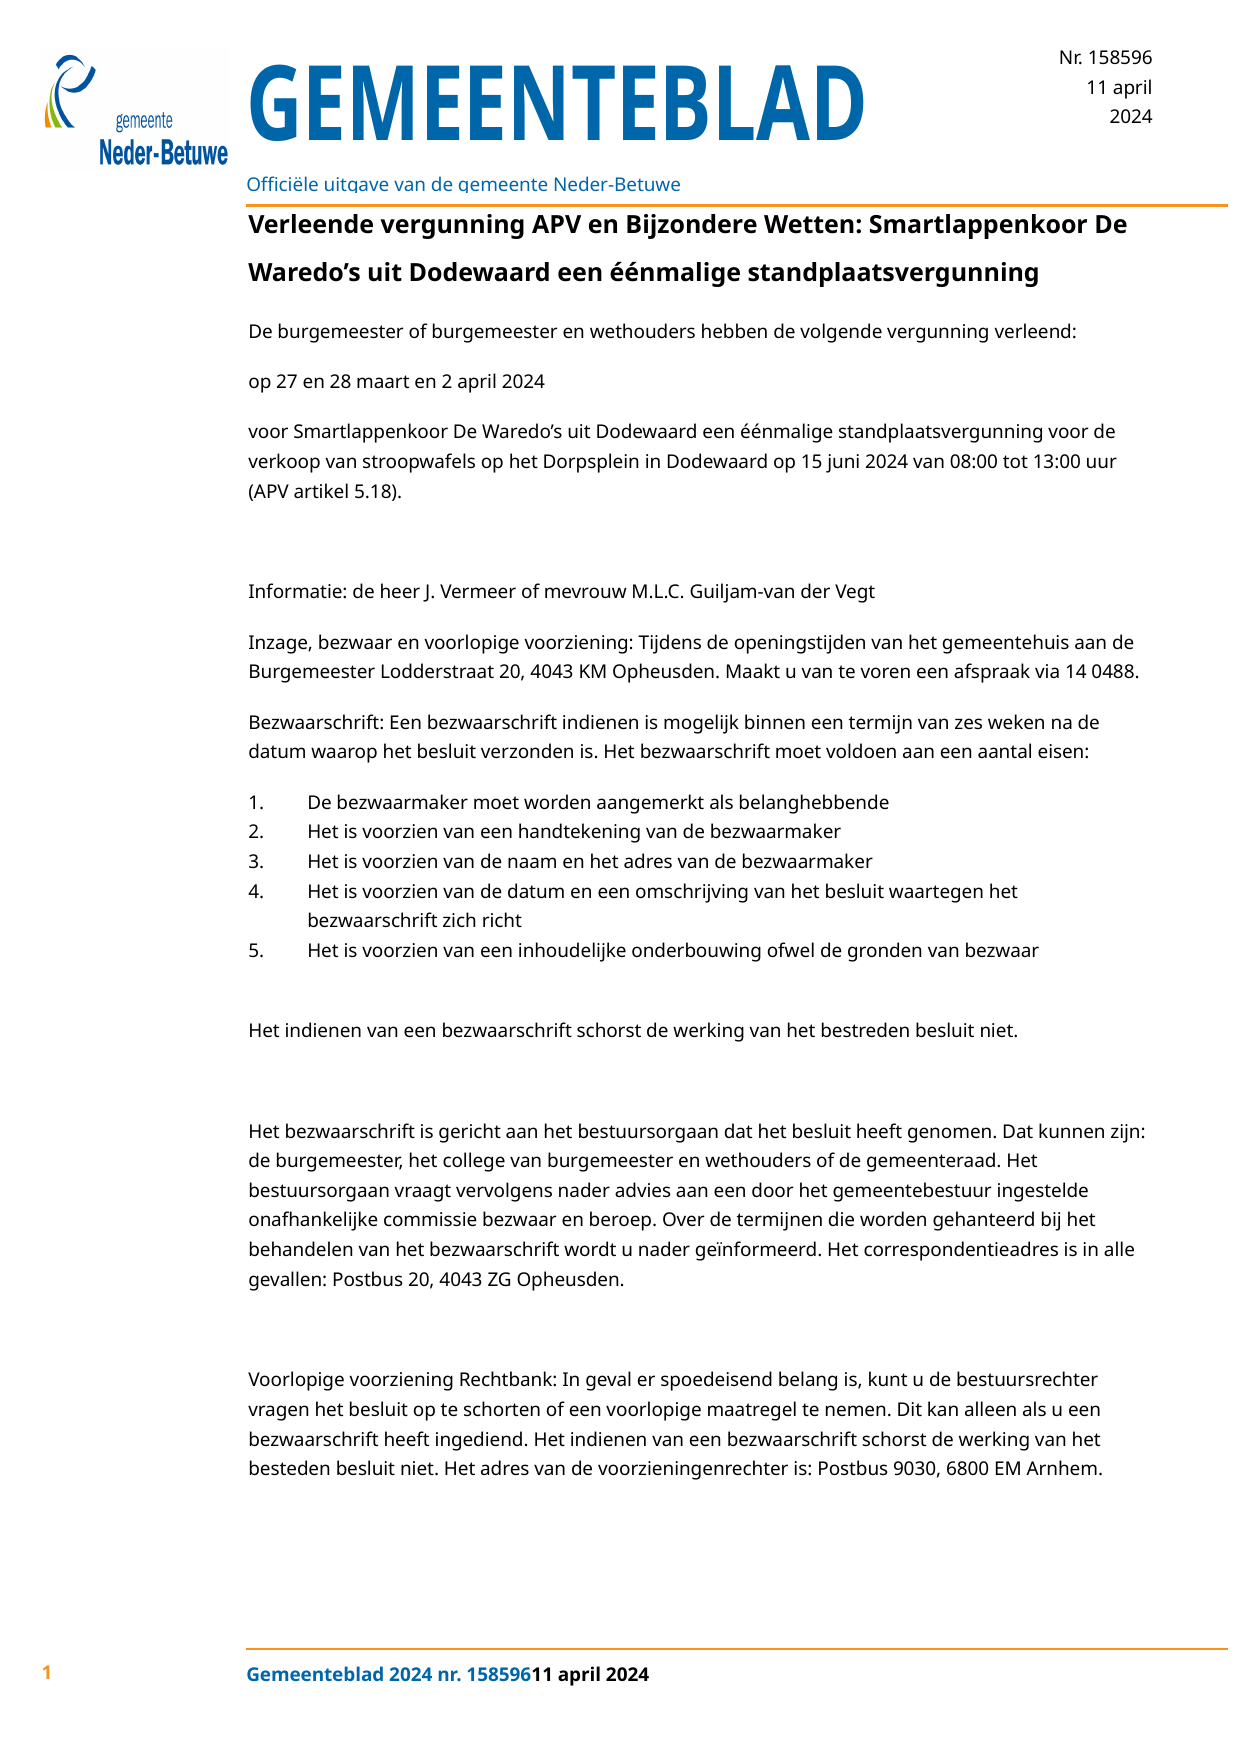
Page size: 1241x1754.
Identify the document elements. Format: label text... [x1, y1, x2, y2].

text Informatie: de heer J. Vermeer of mevrouw M.L.C. Guiljam-van der Vegt [248, 579, 1152, 604]
text Het bezwaarschrift is gericht aan het bestuursorgaan dat het besluit heeft genomen. Dat kunnen zijn: de burgemeester, het college van burgemeester en wethouders of de gemeenteraad. Het bestuursorgaan vraagt vervolgens nader advies aan een door het gemeentebestuur ingestelde onafhankelijke commissie bezwaar en beroep. Over de termijnen die worden gehanteerd bij het behandelen van het bezwaarschrift wordt u nader geïnformeerd. Het correspondentieadres is in alle gevallen: Postbus 20, 4043 ZG Opheusden. [248, 1118, 1152, 1292]
text De burgemeester of burgemeester en wethouders hebben de volgende vergunning verleend: [248, 318, 1152, 344]
list Het is voorzien van een inhoudelijke onderbouwing ofwel de gronden van bezwaar [248, 937, 1152, 963]
text Het indienen van een bezwaarschrift schorst de werking van het bestreden besluit niet. [248, 1017, 1152, 1043]
list Het is voorzien van de naam en het adres van de bezwaarmaker [248, 848, 1152, 874]
text Inzage, bezwaar en voorlopige voorziening: Tijdens de openingstijden van het gemeentehuis aan de Burgemeester Lodderstraat 20, 4043 KM Opheusden. Maakt u van te voren een afspraak via 14 0488. [248, 629, 1152, 684]
list Het is voorzien van een handtekening van de bezwaarmaker [248, 819, 1152, 844]
picture [41, 47, 231, 172]
list De bezwaarmaker moet worden aangemerkt als belanghebbende [248, 789, 1152, 815]
text Voorlopige voorziening Rechtbank: In geval er spoedeisend belang is, kunt u de bestuursrechter vragen het besluit op te schorten of een voorlopige maatregel te nemen. Dit kan alleen als u een bezwaarschrift heeft ingediend. Het indienen van een bezwaarschrift schorst de werking van het besteden besluit niet. Het adres van de voorzieningenrechter is: Postbus 9030, 6800 EM Arnhem. [248, 1367, 1152, 1481]
text voor Smartlappenkoor De Waredo’s uit Dodewaard een éénmalige standplaatsvergunning voor de verkoop van stroopwafels op het Dorpsplein in Dodewaard op 15 juni 2024 van 08:00 tot 13:00 uur (APV artikel 5.18). [248, 419, 1152, 504]
text Bezwaarschrift: Een bezwaarschrift indienen is mogelijk binnen een termijn van zes weken na de datum waarop het besluit verzonden is. Het bezwaarschrift moet voldoen aan een aantal eisen: [248, 709, 1152, 764]
text op 27 en 28 maart en 2 april 2024 [248, 368, 1152, 394]
list Het is voorzien van de datum en een omschrijving van het besluit waartegen het bezwaarschrift zich richt [248, 878, 1152, 933]
text Verleende vergunning APV en Bijzondere Wetten: Smartlappenkoor De Waredo’s uit Dodewaard een éénmalige standplaatsvergunning [248, 207, 1152, 288]
